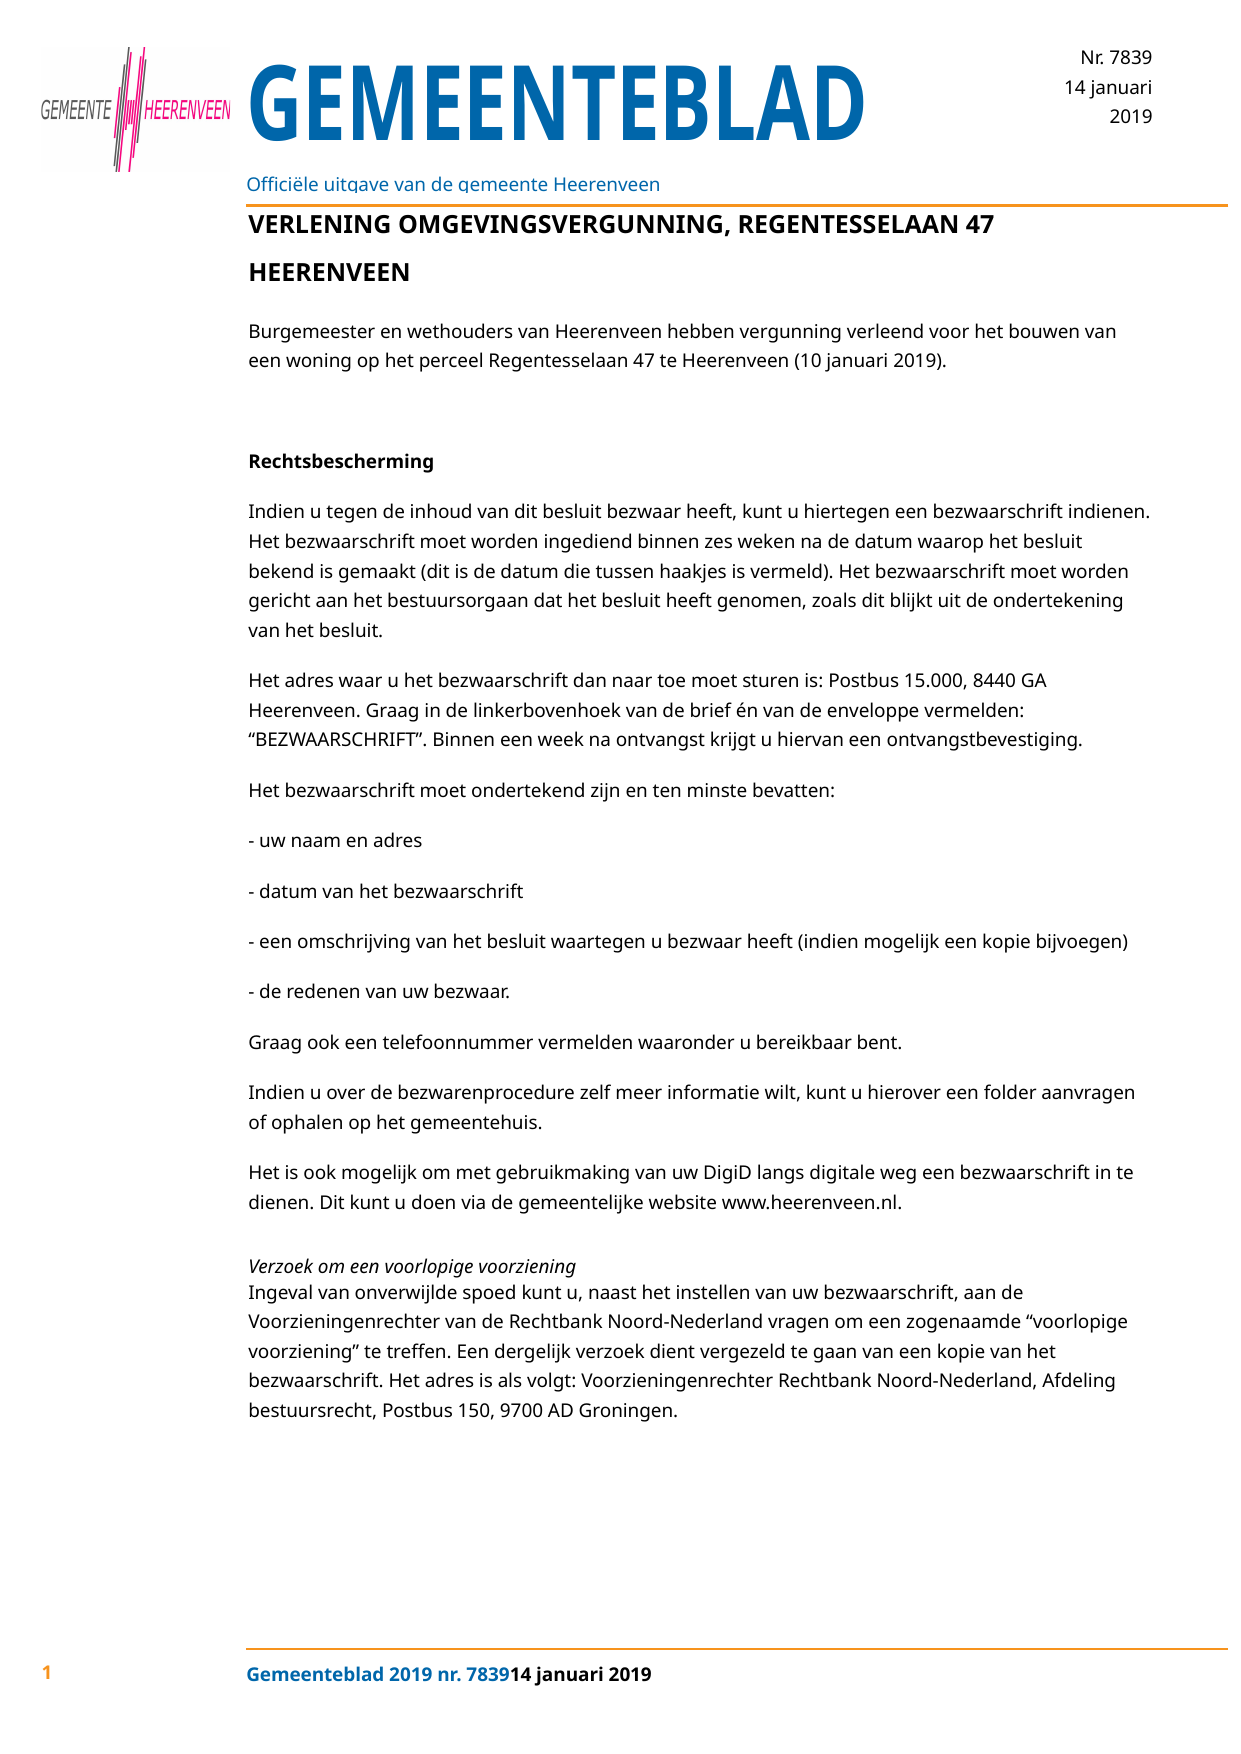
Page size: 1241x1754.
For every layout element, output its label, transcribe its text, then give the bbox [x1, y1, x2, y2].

picture [41, 47, 231, 172]
text - uw naam en adres [248, 827, 1152, 853]
text - datum van het bezwaarschrift [248, 878, 1152, 904]
text Het adres waar u het bezwaarschrift dan naar toe moet sturen is: Postbus 15.000, 8440 GA Heerenveen. Graag in de linkerbovenhoek van de brief én van de enveloppe vermelden: “BEZWAARSCHRIFT”. Binnen een week na ontvangst krijgt u hiervan een ontvangstbevestiging. [248, 667, 1152, 752]
text VERLENING OMGEVINGSVERGUNNING, REGENTESSELAAN 47 HEERENVEEN [248, 207, 1152, 288]
text Graag ook een telefoonnummer vermelden waaronder u bereikbaar bent. [248, 1029, 1152, 1055]
text Het is ook mogelijk om met gebruikmaking van uw DigiD langs digitale weg een bezwaarschrift in te dienen. Dit kunt u doen via de gemeentelijke website www.heerenveen.nl. [248, 1159, 1152, 1215]
text Indien u tegen de inhoud van dit besluit bezwaar heeft, kunt u hiertegen een bezwaarschrift indienen. Het bezwaarschrift moet worden ingediend binnen zes weken na de datum waarop het besluit bekend is gemaakt (dit is de datum die tussen haakjes is vermeld). Het bezwaarschrift moet worden gericht aan het bestuursorgaan dat het besluit heeft genomen, zoals dit blijkt uit de ondertekening van het besluit. [248, 499, 1152, 643]
text Burgemeester en wethouders van Heerenveen hebben vergunning verleend voor het bouwen van een woning op het perceel Regentesselaan 47 te Heerenveen (10 januari 2019). [248, 318, 1152, 373]
text Rechtsbescherming [248, 448, 1152, 474]
text Het bezwaarschrift moet ondertekend zijn en ten minste bevatten: [248, 777, 1152, 803]
text Indien u over de bezwarenprocedure zelf meer informatie wilt, kunt u hierover een folder aanvragen of ophalen op het gemeentehuis. [248, 1079, 1152, 1135]
text - de redenen van uw bezwaar. [248, 979, 1152, 1004]
text Verzoek om een voorlopige voorziening [248, 1253, 1152, 1279]
text - een omschrijving van het besluit waartegen u bezwaar heeft (indien mogelijk een kopie bijvoegen) [248, 928, 1152, 954]
text Ingeval van onverwijlde spoed kunt u, naast het instellen van uw bezwaarschrift, aan de Voorzieningenrechter van de Rechtbank Noord-Nederland vragen om een zogenaamde “voorlopige voorziening” te treffen. Een dergelijk verzoek dient vergezeld te gaan van een kopie van het bezwaarschrift. Het adres is als volgt: Voorzieningenrechter Rechtbank Noord-Nederland, Afdeling bestuursrecht, Postbus 150, 9700 AD Groningen. [248, 1279, 1152, 1423]
